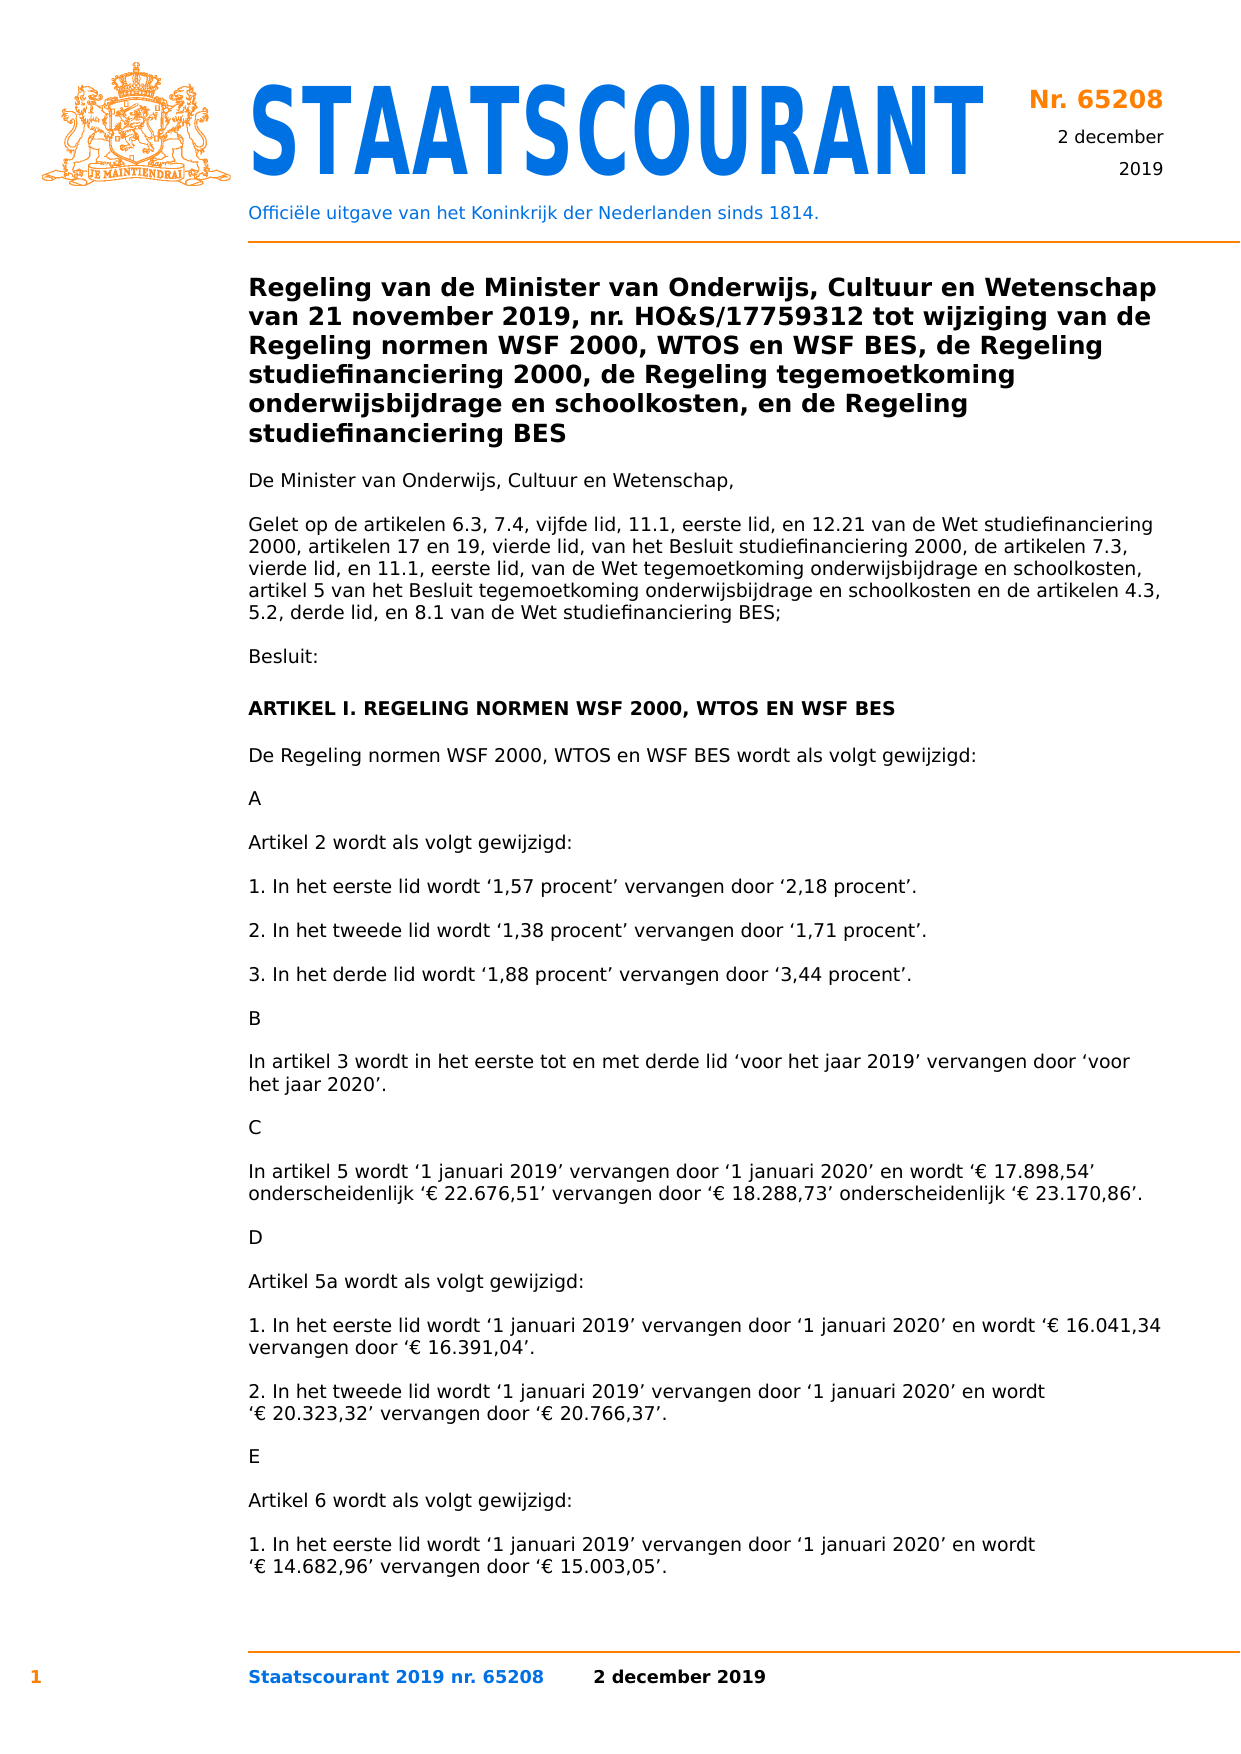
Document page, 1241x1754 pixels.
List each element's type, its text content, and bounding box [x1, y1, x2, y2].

table_header STAATSCOURANT [248, 62, 998, 203]
text 2. In het tweede lid wordt ‘1 januari 2019’ vervangen door ‘1 januari 2020’ en wordt ‘€ 20.323,32’ vervangen door ‘€ 20.766,37’. [248, 1381, 1163, 1424]
text In artikel 3 wordt in het eerste tot en met derde lid ‘voor het jaar 2019’ vervangen door ‘voor het jaar 2020’. [248, 1051, 1163, 1095]
table_header [25, 62, 248, 241]
table_cell Officiële uitgave van het Koninkrijk der Nederlanden sinds 1814. [248, 203, 1240, 241]
table_cell 2019 [998, 153, 1240, 203]
subtitle Regeling van de Minister van Onderwijs, Cultuur en Wetenschap van 21 november 2019, nr. HO&S/17759312 tot wijziging van de Regeling normen WSF 2000, WTOS en WSF BES, de Regeling studiefinanciering 2000, de Regeling tegemoetkoming onderwijsbijdrage en schoolkosten, en de Regeling studiefinanciering BES [248, 273, 1163, 448]
picture [41, 62, 231, 186]
text E [248, 1446, 1163, 1468]
text 1. In het eerste lid wordt ‘1 januari 2019’ vervangen door ‘1 januari 2020’ en wordt ‘€ 14.682,96’ vervangen door ‘€ 15.003,05’. [248, 1534, 1163, 1578]
table_header Nr. 65208 [998, 62, 1240, 121]
text 1. In het eerste lid wordt ‘1,57 procent’ vervangen door ‘2,18 procent’. [248, 876, 1163, 898]
text De Regeling normen WSF 2000, WTOS en WSF BES wordt als volgt gewijzigd: [248, 744, 1163, 766]
text Gelet op de artikelen 6.3, 7.4, vijfde lid, 11.1, eerste lid, en 12.21 van de Wet studiefinanciering 2000, artikelen 17 en 19, vierde lid, van het Besluit studiefinanciering 2000, de artikelen 7.3, vierde lid, en 11.1, eerste lid, van de Wet tegemoetkoming onderwijsbijdrage en schoolkosten, artikel 5 van het Besluit tegemoetkoming onderwijsbijdrage en schoolkosten en de artikelen 4.3, 5.2, derde lid, en 8.1 van de Wet studiefinanciering BES; [248, 514, 1163, 624]
text B [248, 1008, 1163, 1029]
text Artikel 6 wordt als volgt gewijzigd: [248, 1490, 1163, 1512]
text A [248, 788, 1163, 810]
text Besluit: [248, 646, 1163, 667]
text 2. In het tweede lid wordt ‘1,38 procent’ vervangen door ‘1,71 procent’. [248, 920, 1163, 942]
text D [248, 1227, 1163, 1249]
subtitle ARTIKEL I. REGELING NORMEN WSF 2000, WTOS EN WSF BES [248, 697, 1163, 719]
text 1. In het eerste lid wordt ‘1 januari 2019’ vervangen door ‘1 januari 2020’ en wordt ‘€ 16.041,34 vervangen door ‘€ 16.391,04’. [248, 1315, 1163, 1359]
table_cell 2 december [998, 121, 1240, 153]
text 3. In het derde lid wordt ‘1,88 procent’ vervangen door ‘3,44 procent’. [248, 964, 1163, 986]
text In artikel 5 wordt ‘1 januari 2019’ vervangen door ‘1 januari 2020’ en wordt ‘€ 17.898,54’ onderscheidenlijk ‘€ 22.676,51’ vervangen door ‘€ 18.288,73’ onderscheidenlijk ‘€ 23.170,86’. [248, 1161, 1163, 1205]
text Artikel 2 wordt als volgt gewijzigd: [248, 832, 1163, 854]
text De Minister van Onderwijs, Cultuur en Wetenschap, [248, 470, 1163, 492]
text Artikel 5a wordt als volgt gewijzigd: [248, 1271, 1163, 1293]
text C [248, 1117, 1163, 1139]
